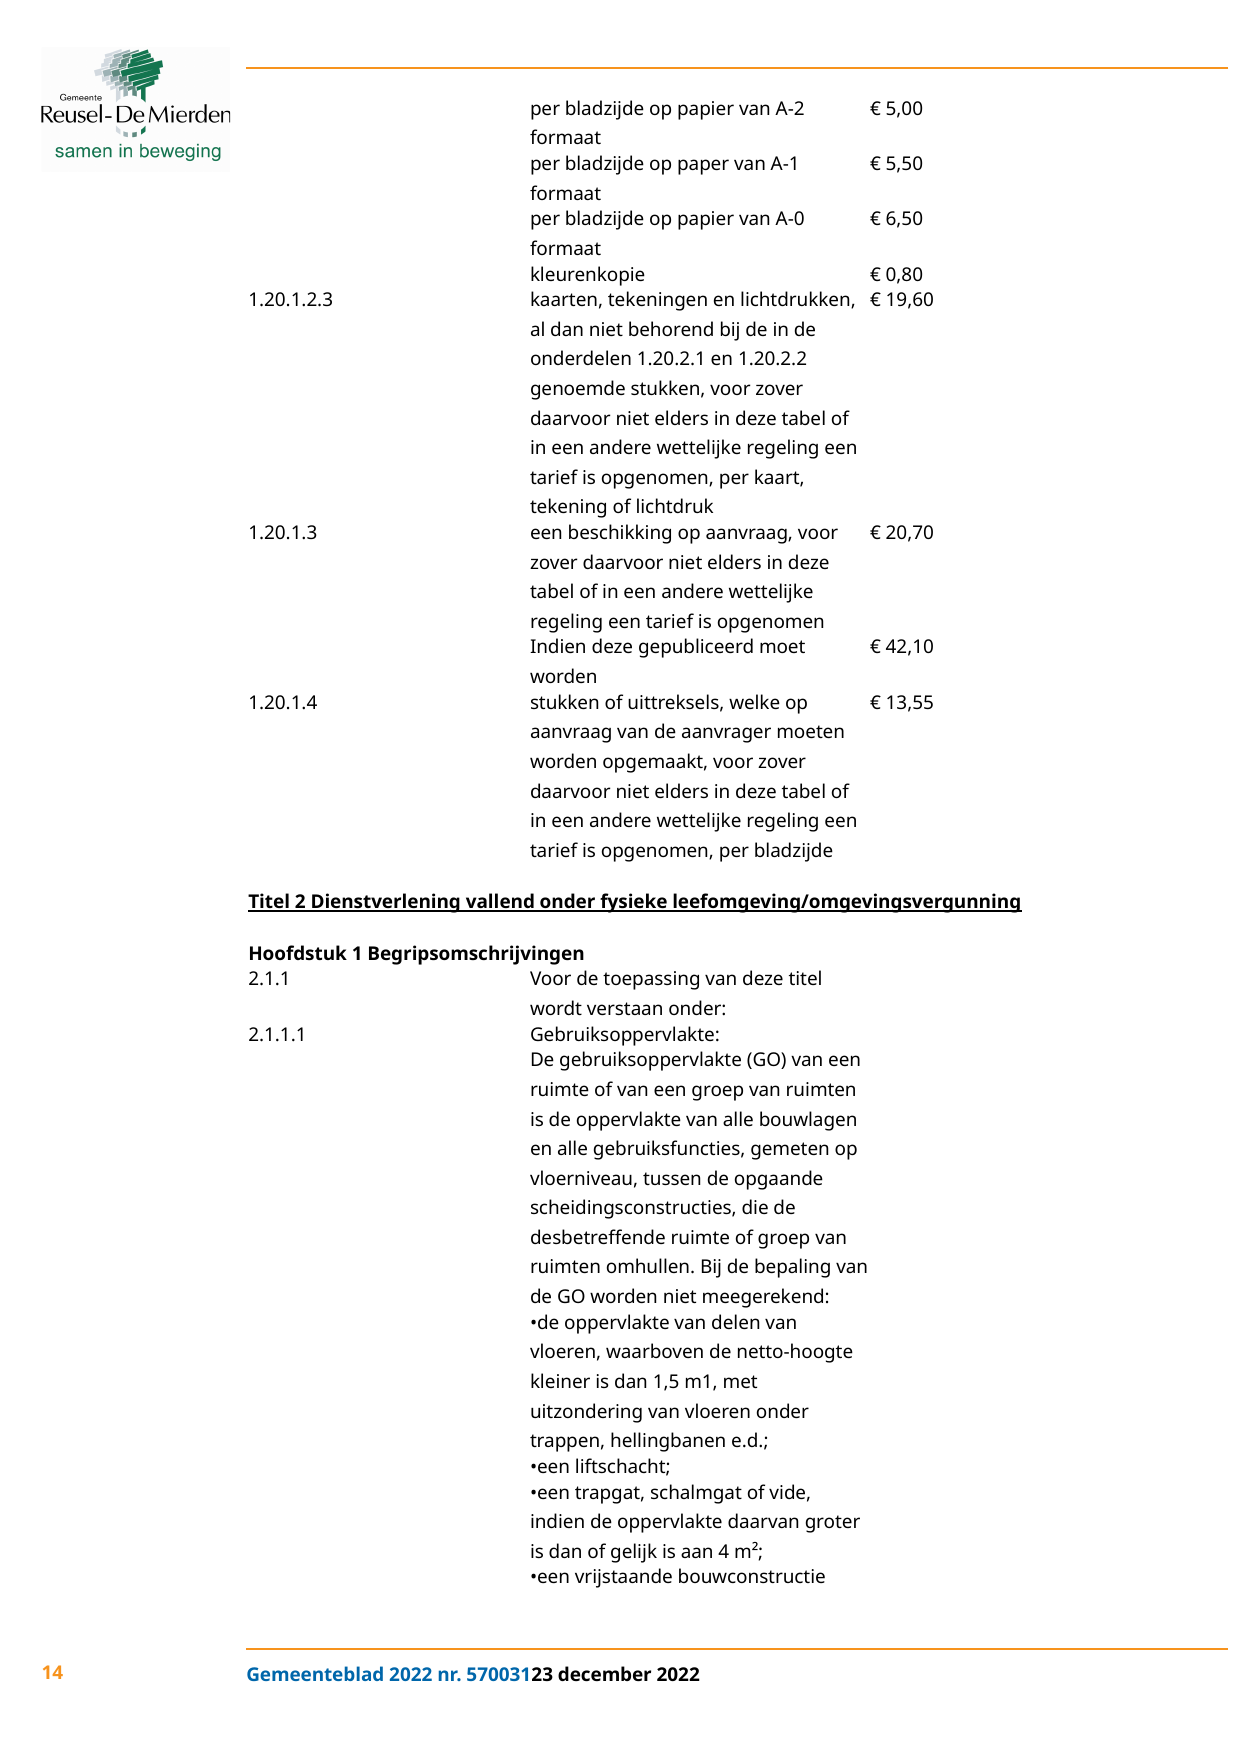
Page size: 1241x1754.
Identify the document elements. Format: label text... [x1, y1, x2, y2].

table_cell [248, 95, 530, 150]
table_cell [870, 1479, 1152, 1564]
table_cell € 19,60 [870, 286, 1152, 519]
table_cell € 6,50 [870, 205, 1152, 261]
table_cell Indien deze gepubliceerd moet worden [530, 634, 870, 689]
table_cell een beschikking op aanvraag, voor zover daarvoor niet elders in deze tabel of in een andere wettelijke regeling een tarief is opgenomen [530, 519, 870, 634]
table_cell per bladzijde op papier van A-2 formaat [530, 95, 870, 150]
table_cell 2.1.1 [248, 966, 530, 1021]
table_cell 2.1.1.1 [248, 1021, 530, 1047]
table_cell [870, 1047, 1152, 1309]
table_cell stukken of uittreksels, welke op aanvraag van de aanvrager moeten worden opgemaakt, voor zover daarvoor niet elders in deze tabel of in een andere wettelijke regeling een tarief is opgenomen, per bladzijde [530, 689, 870, 863]
table_cell [248, 205, 530, 261]
table_cell [248, 1453, 530, 1479]
table_cell [248, 863, 1152, 888]
table_cell [248, 1564, 530, 1589]
table_cell Titel 2 Dienstverlening vallend onder fysieke leefomgeving/omgevingsvergunning [248, 889, 1152, 914]
table_cell € 5,00 [870, 95, 1152, 150]
table_cell [870, 1564, 1152, 1589]
table_cell [870, 1021, 1152, 1047]
table_cell •een liftschacht; [530, 1453, 870, 1479]
table_cell [248, 634, 530, 689]
table_cell De gebruiksoppervlakte (GO) van een ruimte of van een groep van ruimten is de oppervlakte van alle bouwlagen en alle gebruiksfuncties, gemeten op vloerniveau, tussen de opgaande scheidingsconstructies, die de desbetreffende ruimte of groep van ruimten omhullen. Bij de bepaling van de GO worden niet meegerekend: [530, 1047, 870, 1309]
table_cell Voor de toepassing van deze titel wordt verstaan onder: [530, 966, 870, 1021]
table_cell [248, 1309, 530, 1453]
table_cell € 20,70 [870, 519, 1152, 634]
table_cell per bladzijde op papier van A-0 formaat [530, 205, 870, 261]
table_cell 1.20.1.3 [248, 519, 530, 634]
table_cell [248, 150, 530, 205]
table_cell [248, 914, 1152, 940]
table_cell 1.20.1.2.3 [248, 286, 530, 519]
table_cell kleurenkopie [530, 261, 870, 286]
table_cell [248, 261, 530, 286]
table_cell € 0,80 [870, 261, 1152, 286]
table_cell •de oppervlakte van delen van vloeren, waarboven de netto-hoogte kleiner is dan 1,5 m1, met uitzondering van vloeren onder trappen, hellingbanen e.d.; [530, 1309, 870, 1453]
table_cell [248, 1479, 530, 1564]
picture [41, 47, 231, 172]
table_cell € 13,55 [870, 689, 1152, 863]
table_cell •een trapgat, schalmgat of vide, indien de oppervlakte daarvan groter is dan of gelijk is aan 4 m²; [530, 1479, 870, 1564]
table_cell •een vrijstaande bouwconstructie [530, 1564, 870, 1589]
table_cell Gebruiksoppervlakte: [530, 1021, 870, 1047]
table_cell per bladzijde op paper van A-1 formaat [530, 150, 870, 205]
table_cell 1.20.1.4 [248, 689, 530, 863]
table_cell Hoofdstuk 1 Begripsomschrijvingen [248, 940, 1152, 966]
table_cell [870, 966, 1152, 1021]
table_cell € 5,50 [870, 150, 1152, 205]
table_cell kaarten, tekeningen en lichtdrukken, al dan niet behorend bij de in de onderdelen 1.20.2.1 en 1.20.2.2 genoemde stukken, voor zover daarvoor niet elders in deze tabel of in een andere wettelijke regeling een tarief is opgenomen, per kaart, tekening of lichtdruk [530, 286, 870, 519]
table_cell [870, 1309, 1152, 1453]
table_cell [248, 1047, 530, 1309]
table_cell [870, 1453, 1152, 1479]
table_cell € 42,10 [870, 634, 1152, 689]
